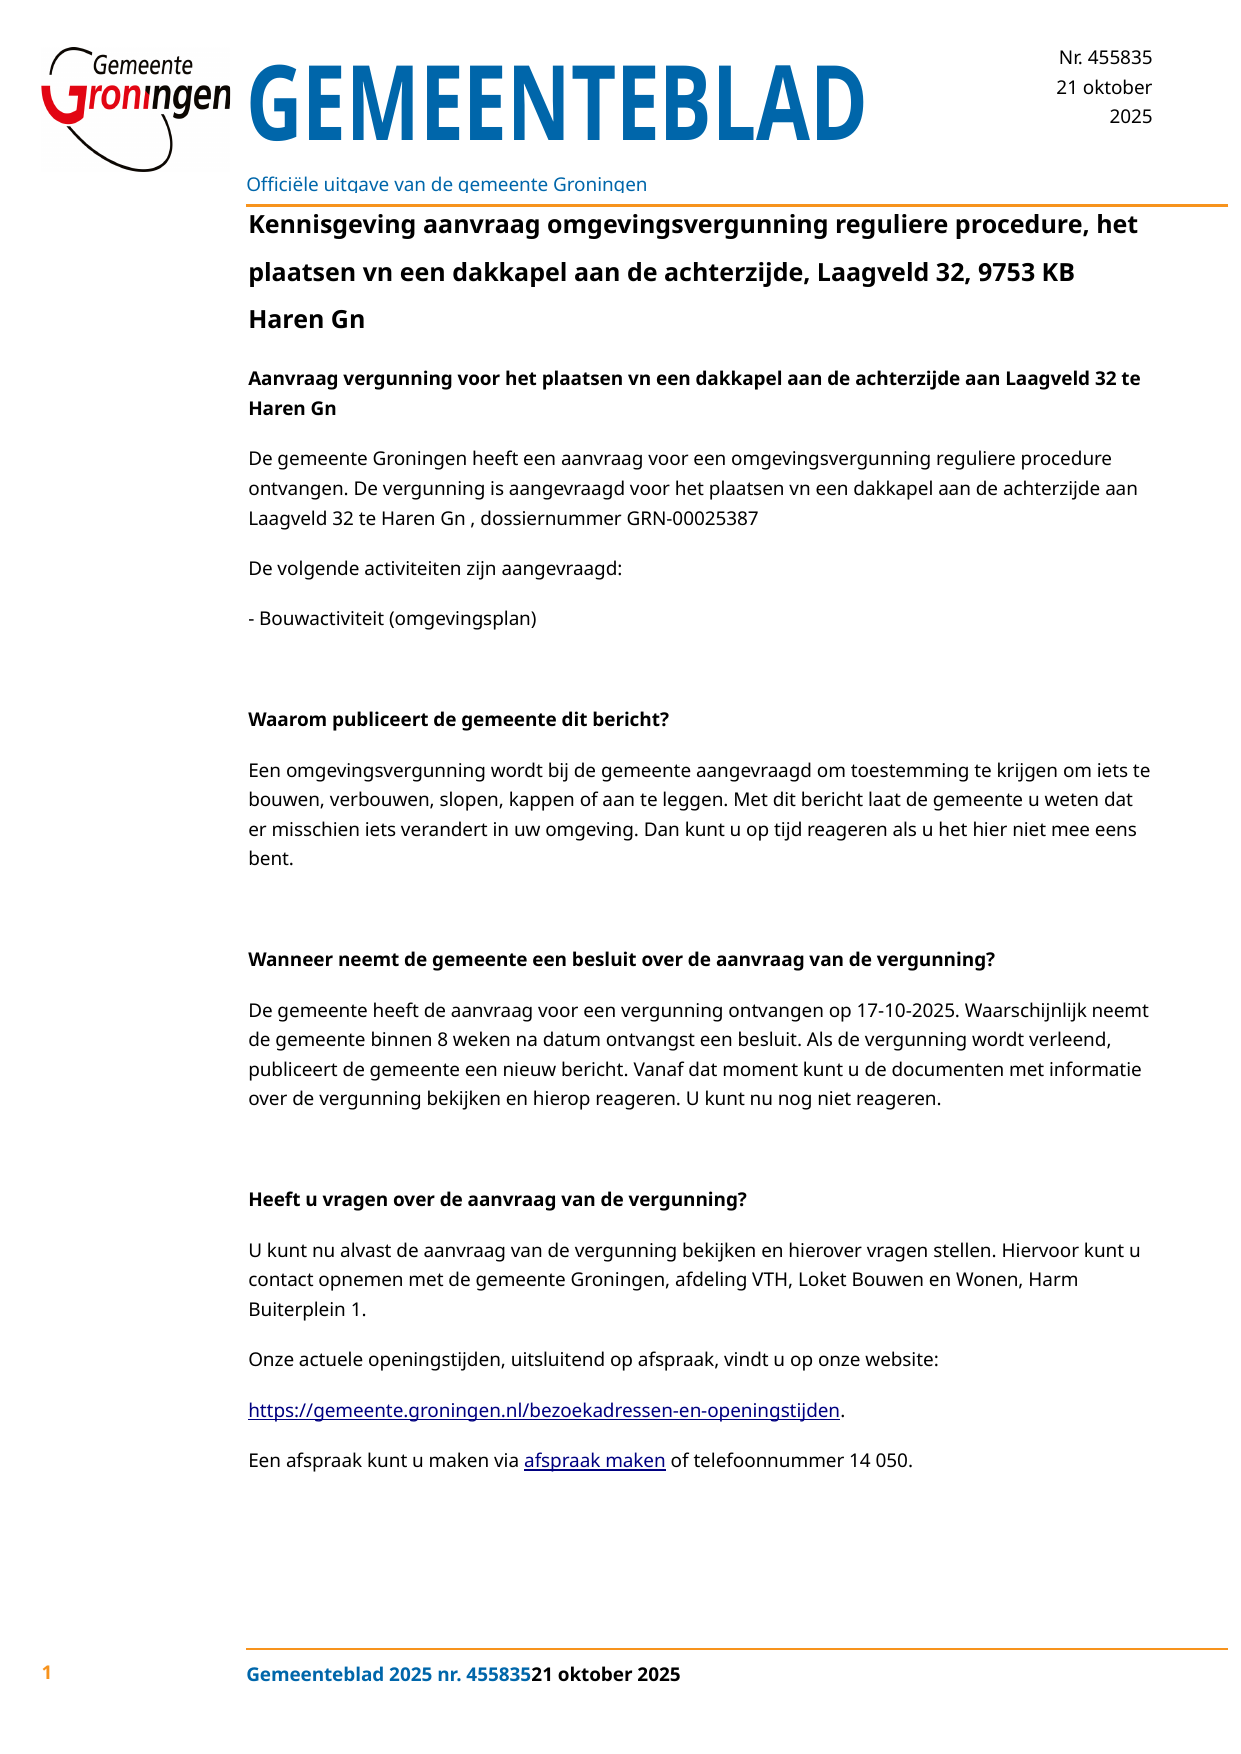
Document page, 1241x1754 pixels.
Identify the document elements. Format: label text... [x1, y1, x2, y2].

text Een omgevingsvergunning wordt bij de gemeente aangevraagd om toestemming te krijgen om iets te bouwen, verbouwen, slopen, kappen of aan te leggen. Met dit bericht laat de gemeente u weten dat er misschien iets verandert in uw omgeving. Dan kunt u op tijd reageren als u het hier niet mee eens bent. [248, 757, 1152, 871]
picture [41, 47, 231, 172]
text https://gemeente.groningen.nl/bezoekadressen-en-openingstijden. [248, 1397, 1152, 1422]
text Kennisgeving aanvraag omgevingsvergunning reguliere procedure, het plaatsen vn een dakkapel aan de achterzijde, Laagveld 32, 9753 KB Haren Gn [248, 207, 1152, 336]
text Een afspraak kunt u maken via afspraak maken of telefoonnummer 14 050. [248, 1447, 1152, 1473]
text De gemeente heeft de aanvraag voor een vergunning ontvangen op 17-10-2025. Waarschijnlijk neemt de gemeente binnen 8 weken na datum ontvangst een besluit. Als de vergunning wordt verleend, publiceert de gemeente een nieuw bericht. Vanaf dat moment kunt u de documenten met informatie over de vergunning bekijken en hierop reageren. U kunt nu nog niet reageren. [248, 997, 1152, 1111]
text Onze actuele openingstijden, uitsluitend op afspraak, vindt u op onze website: [248, 1346, 1152, 1372]
text U kunt nu alvast de aanvraag van de vergunning bekijken en hierover vragen stellen. Hiervoor kunt u contact opnemen met de gemeente Groningen, afdeling VTH, Loket Bouwen en Wonen, Harm Buiterplein 1. [248, 1237, 1152, 1322]
text Waarom publiceert de gemeente dit bericht? [248, 706, 1152, 732]
text Heeft u vragen over de aanvraag van de vergunning? [248, 1186, 1152, 1212]
text De gemeente Groningen heeft een aanvraag voor een omgevingsvergunning reguliere procedure ontvangen. De vergunning is aangevraagd voor het plaatsen vn een dakkapel aan de achterzijde aan Laagveld 32 te Haren Gn , dossiernummer GRN-00025387 [248, 446, 1152, 530]
text Aanvraag vergunning voor het plaatsen vn een dakkapel aan de achterzijde aan Laagveld 32 te Haren Gn [248, 366, 1152, 421]
text De volgende activiteiten zijn aangevraagd: [248, 555, 1152, 581]
text Wanneer neemt de gemeente een besluit over de aanvraag van de vergunning? [248, 946, 1152, 972]
text - Bouwactiviteit (omgevingsplan) [248, 606, 1152, 631]
